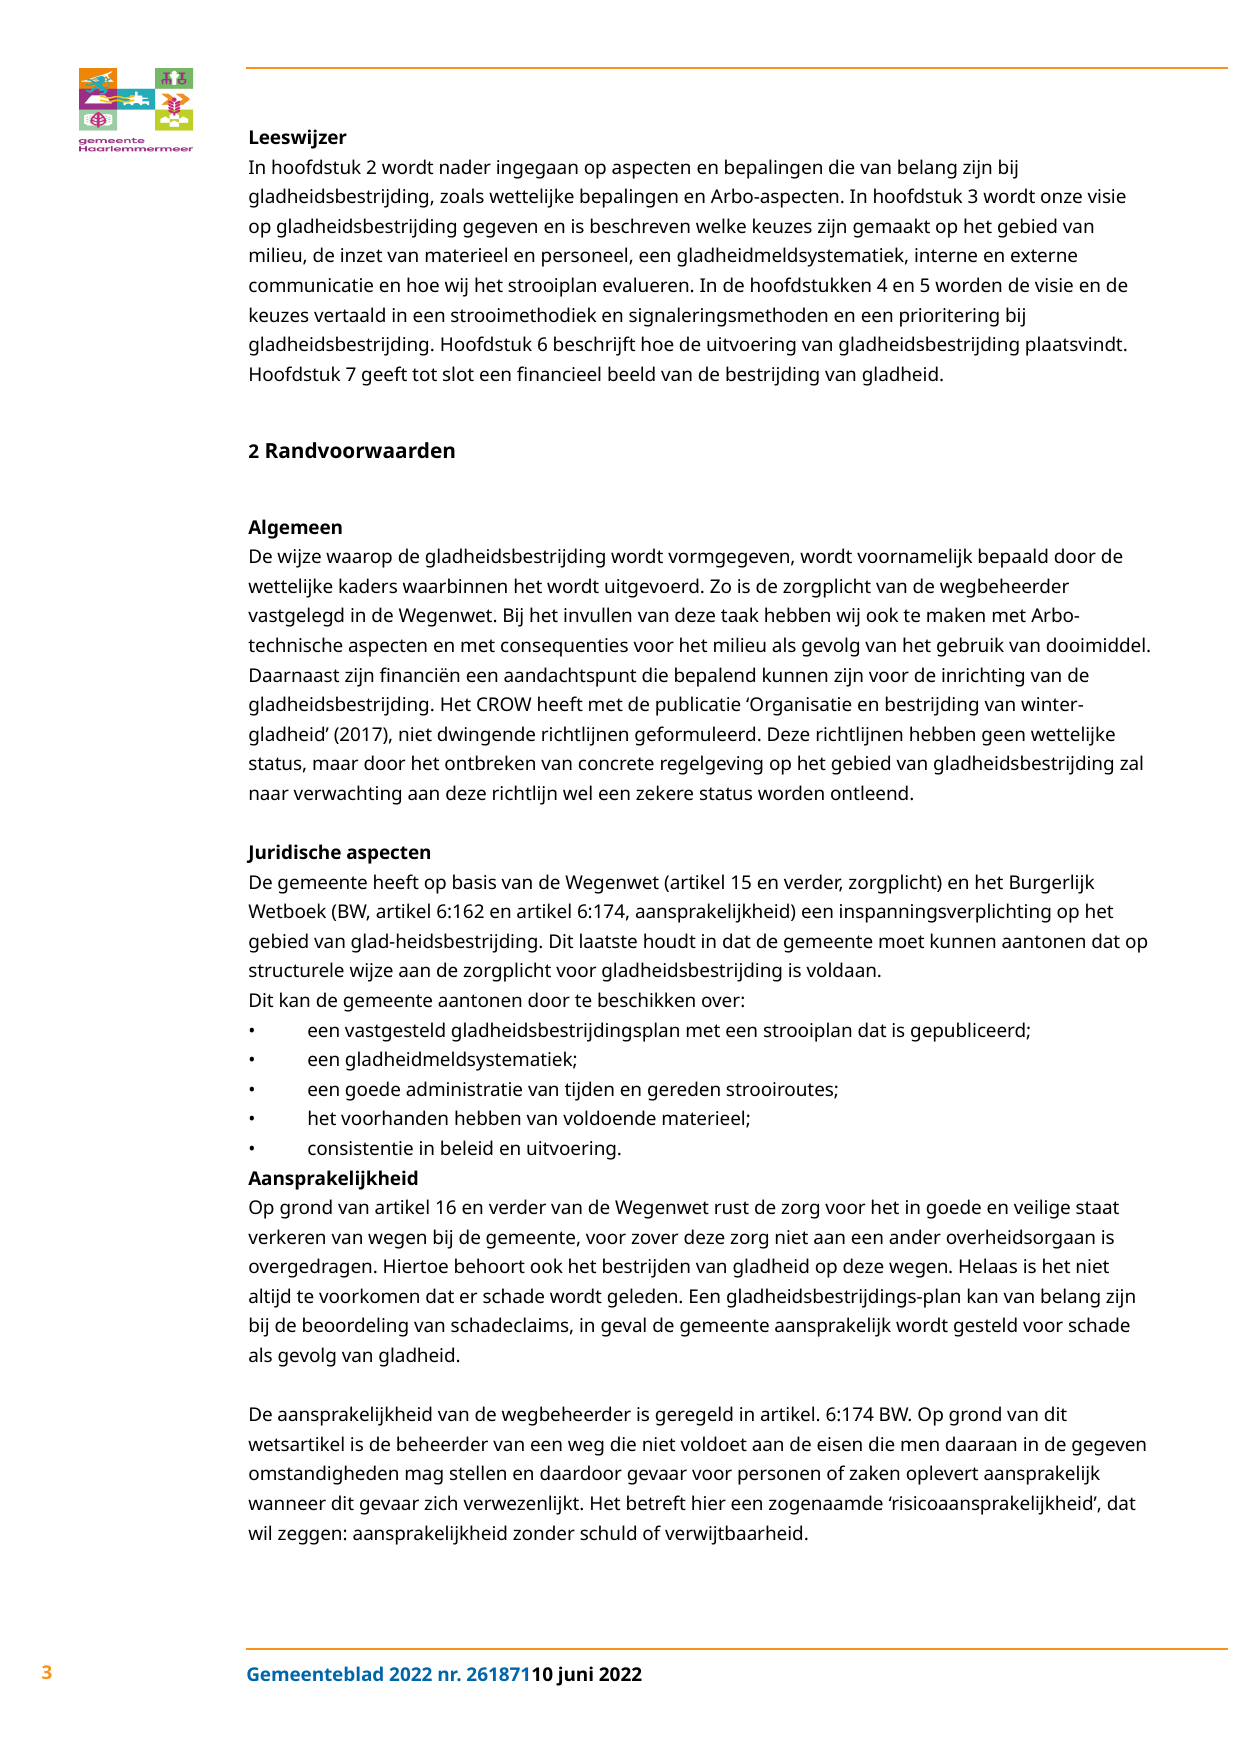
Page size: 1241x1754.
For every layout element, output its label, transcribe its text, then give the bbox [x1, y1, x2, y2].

text Aansprakelijkheid [248, 1165, 1152, 1191]
text Algemeen [248, 514, 1152, 540]
text Leeswijzer [248, 124, 1152, 150]
text Op grond van artikel 16 en verder van de Wegenwet rust de zorg voor het in goede en veilige staat verkeren van wegen bij de gemeente, voor zover deze zorg niet aan een ander overheidsorgaan is overgedragen. Hiertoe behoort ook het bestrijden van gladheid op deze wegen. Helaas is het niet altijd te voorkomen dat er schade wordt geleden. Een gladheidsbestrijdings-plan kan van belang zijn bij de beoordeling van schadeclaims, in geval de gemeente aansprakelijk wordt gesteld voor schade als gevolg van gladheid. [248, 1194, 1152, 1368]
text De gemeente heeft op basis van de Wegenwet (artikel 15 en verder, zorgplicht) en het Burgerlijk Wetboek (BW, artikel 6:162 en artikel 6:174, aansprakelijkheid) een inspanningsverplichting op het gebied van glad-heidsbestrijding. Dit laatste houdt in dat de gemeente moet kunnen aantonen dat op structurele wijze aan de zorgplicht voor gladheidsbestrijding is voldaan. [248, 869, 1152, 983]
picture [41, 47, 231, 172]
text Dit kan de gemeente aantonen door te beschikken over: [248, 987, 1152, 1013]
list een vastgesteld gladheidsbestrijdingsplan met een strooiplan dat is gepubliceerd; [248, 1017, 1152, 1043]
list consistentie in beleid en uitvoering. [248, 1135, 1152, 1161]
list een goede administratie van tijden en gereden strooiroutes; [248, 1076, 1152, 1102]
list een gladheidmeldsystematiek; [248, 1046, 1152, 1072]
text De wijze waarop de gladheidsbestrijding wordt vormgegeven, wordt voornamelijk bepaald door de wettelijke kaders waarbinnen het wordt uitgevoerd. Zo is de zorgplicht van de wegbeheerder vastgelegd in de Wegenwet. Bij het invullen van deze taak hebben wij ook te maken met Arbo-technische aspecten en met consequenties voor het milieu als gevolg van het gebruik van dooimiddel. Daarnaast zijn financiën een aandachtspunt die bepalend kunnen zijn voor de inrichting van de gladheidsbestrijding. Het CROW heeft met de publicatie ‘Organisatie en bestrijding van winter-gladheid’ (2017), niet dwingende richtlijnen geformuleerd. Deze richtlijnen hebben geen wettelijke status, maar door het ontbreken van concrete regelgeving op het gebied van gladheidsbestrijding zal naar verwachting aan deze richtlijn wel een zekere status worden ontleend. [248, 543, 1152, 806]
text De aansprakelijkheid van de wegbeheerder is geregeld in artikel. 6:174 BW. Op grond van dit wetsartikel is de beheerder van een weg die niet voldoet aan de eisen die men daaraan in de gegeven omstandigheden mag stellen en daardoor gevaar voor personen of zaken oplevert aansprakelijk wanneer dit gevaar zich verwezenlijkt. Het betreft hier een zogenaamde ‘risicoaansprakelijkheid’, dat wil zeggen: aansprakelijkheid zonder schuld of verwijtbaarheid. [248, 1401, 1152, 1546]
text Juridische aspecten [248, 839, 1152, 865]
text In hoofdstuk 2 wordt nader ingegaan op aspecten en bepalingen die van belang zijn bij gladheidsbestrijding, zoals wettelijke bepalingen en Arbo-aspecten. In hoofdstuk 3 wordt onze visie op gladheidsbestrijding gegeven en is beschreven welke keuzes zijn gemaakt op het gebied van milieu, de inzet van materieel en personeel, een gladheidmeldsystematiek, interne en externe communicatie en hoe wij het strooiplan evalueren. In de hoofdstukken 4 en 5 worden de visie en de keuzes vertaald in een strooimethodiek en signaleringsmethoden en een prioritering bij gladheidsbestrijding. Hoofdstuk 6 beschrijft hoe de uitvoering van gladheidsbestrijding plaatsvindt. Hoofdstuk 7 geeft tot slot een financieel beeld van de bestrijding van gladheid. [248, 154, 1152, 387]
text 2 Randvoorwaarden [248, 436, 1152, 465]
list het voorhanden hebben van voldoende materieel; [248, 1106, 1152, 1131]
